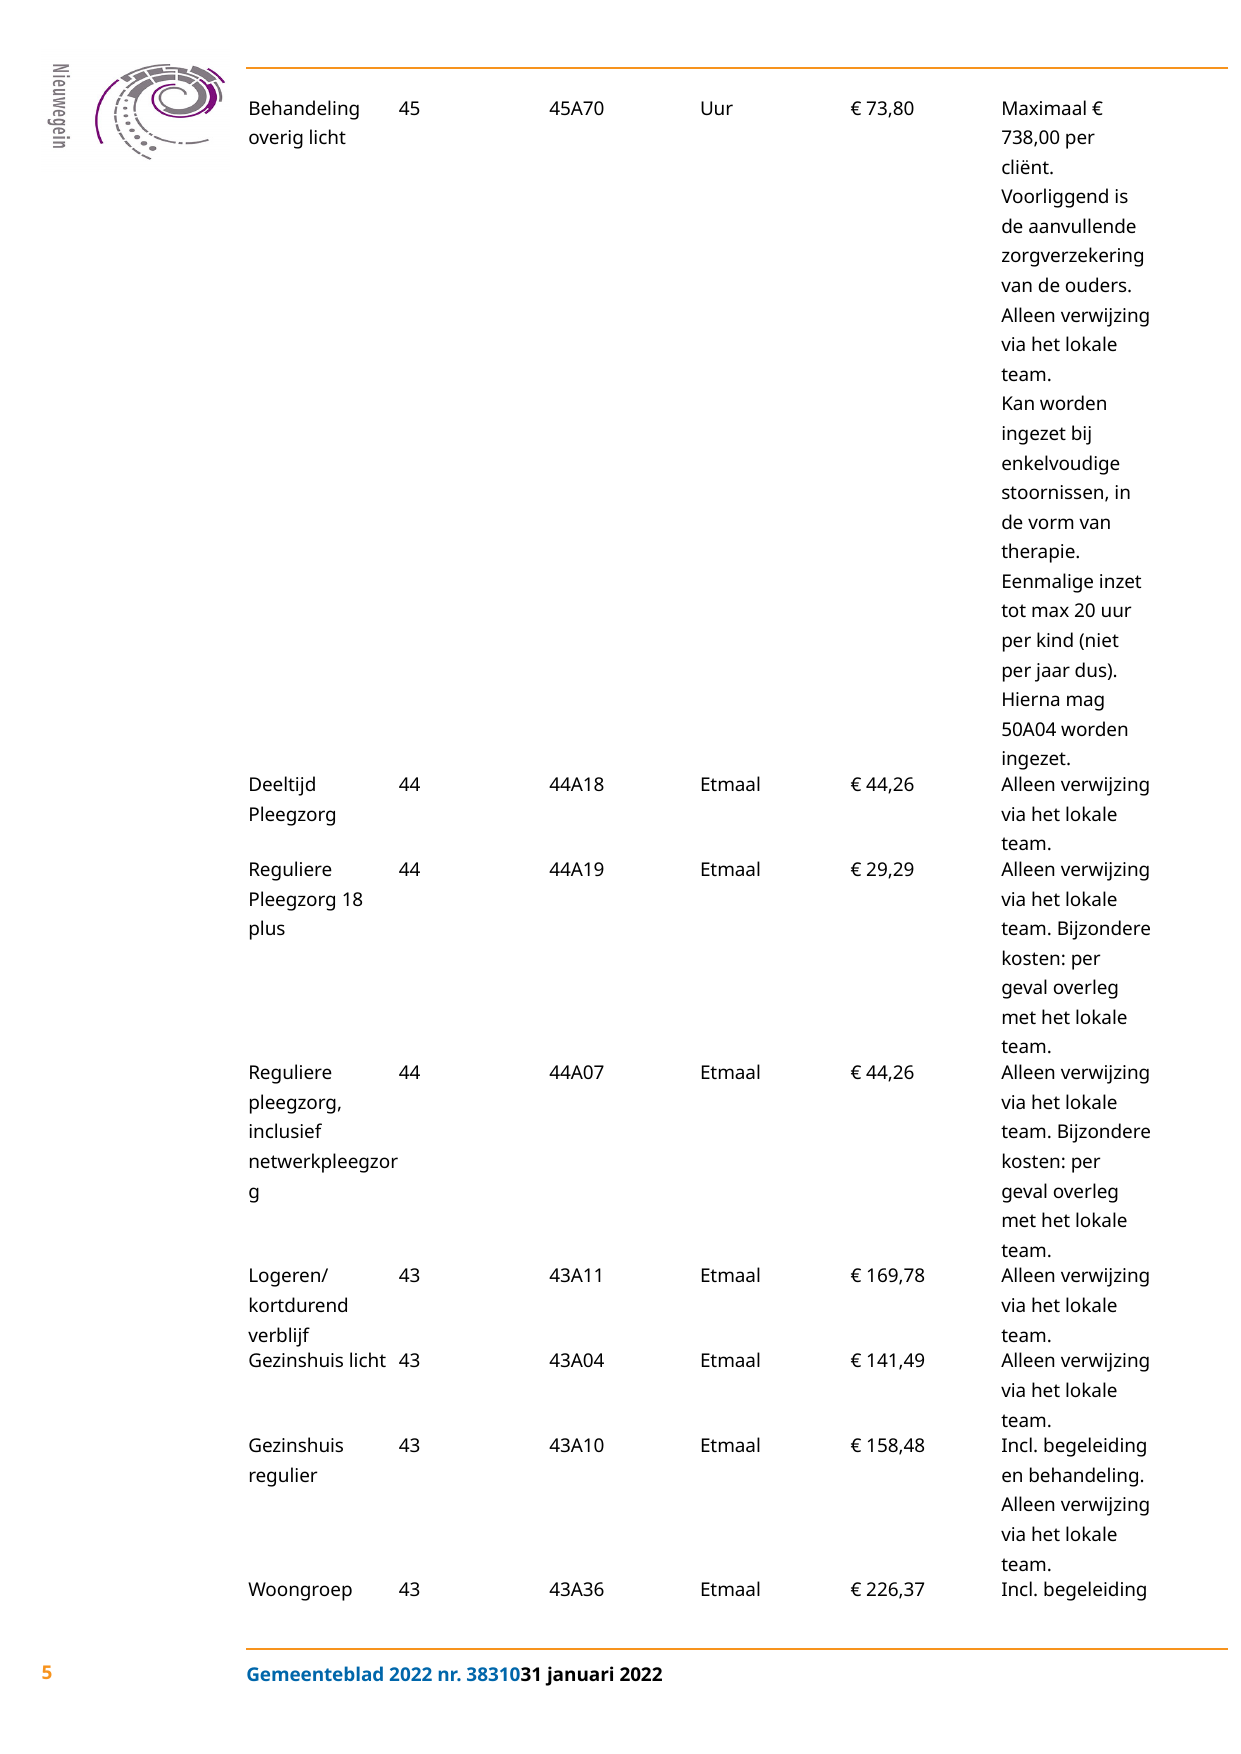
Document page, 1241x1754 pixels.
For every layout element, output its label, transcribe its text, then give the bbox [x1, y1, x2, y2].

table_cell 44 [399, 1060, 549, 1263]
table_cell Alleen verwijzing via het lokale team. [1001, 1348, 1152, 1432]
table_cell Etmaal [700, 1348, 850, 1432]
table_cell Etmaal [700, 856, 850, 1059]
table_cell 45 [399, 95, 549, 771]
table_cell Etmaal [700, 1577, 850, 1602]
table_cell Reguliere Pleegzorg 18 plus [248, 856, 398, 1059]
table_cell € 141,49 [850, 1348, 1001, 1432]
table_cell Maximaal € 738,00 per cliënt. Voorliggend is de aanvullende zorgverzekering van de ouders. Alleen verwijzing via het lokale team. Kan worden ingezet bij enkelvoudige stoornissen, in de vorm van therapie. Eenmalige inzet tot max 20 uur per kind (niet per jaar dus). Hierna mag 50A04 worden ingezet. [1001, 95, 1152, 771]
table_cell 44A18 [549, 771, 700, 856]
table_cell Alleen verwijzing via het lokale team. [1001, 1263, 1152, 1348]
table_cell 43 [399, 1348, 549, 1432]
table_cell 45A70 [549, 95, 700, 771]
table_cell Uur [700, 95, 850, 771]
table_cell Deeltijd Pleegzorg [248, 771, 398, 856]
table_cell Incl. begeleiding [1001, 1577, 1152, 1602]
table_cell Behandeling overig licht [248, 95, 398, 771]
table_cell 44A07 [549, 1060, 700, 1263]
table_cell Etmaal [700, 1263, 850, 1348]
table_cell Incl. begeleiding en behandeling. Alleen verwijzing via het lokale team. [1001, 1433, 1152, 1577]
table_cell Reguliere pleegzorg, inclusief netwerkpleegzorg [248, 1060, 398, 1263]
table_cell 44 [399, 771, 549, 856]
table_cell 43A04 [549, 1348, 700, 1432]
table_cell € 73,80 [850, 95, 1001, 771]
table_cell Gezinshuis licht [248, 1348, 398, 1432]
table_cell 43 [399, 1263, 549, 1348]
table_cell Etmaal [700, 1433, 850, 1577]
table_cell Alleen verwijzing via het lokale team. Bijzondere kosten: per geval overleg met het lokale team. [1001, 1060, 1152, 1263]
table_cell 43A10 [549, 1433, 700, 1577]
table_cell 44A19 [549, 856, 700, 1059]
picture [41, 47, 231, 172]
table_cell 43A11 [549, 1263, 700, 1348]
table_cell € 44,26 [850, 771, 1001, 856]
table_cell € 169,78 [850, 1263, 1001, 1348]
table_cell Logeren/kortdurend verblijf [248, 1263, 398, 1348]
table_cell 43A36 [549, 1577, 700, 1602]
table_cell Etmaal [700, 771, 850, 856]
table_cell Gezinshuis regulier [248, 1433, 398, 1577]
table_cell 44 [399, 856, 549, 1059]
table_cell Alleen verwijzing via het lokale team. Bijzondere kosten: per geval overleg met het lokale team. [1001, 856, 1152, 1059]
table_cell Alleen verwijzing via het lokale team. [1001, 771, 1152, 856]
table_cell 43 [399, 1577, 549, 1602]
table_cell € 226,37 [850, 1577, 1001, 1602]
table_cell € 158,48 [850, 1433, 1001, 1577]
table_cell 43 [399, 1433, 549, 1577]
table_cell € 29,29 [850, 856, 1001, 1059]
table_cell Woongroep [248, 1577, 398, 1602]
table_cell € 44,26 [850, 1060, 1001, 1263]
table_cell Etmaal [700, 1060, 850, 1263]
